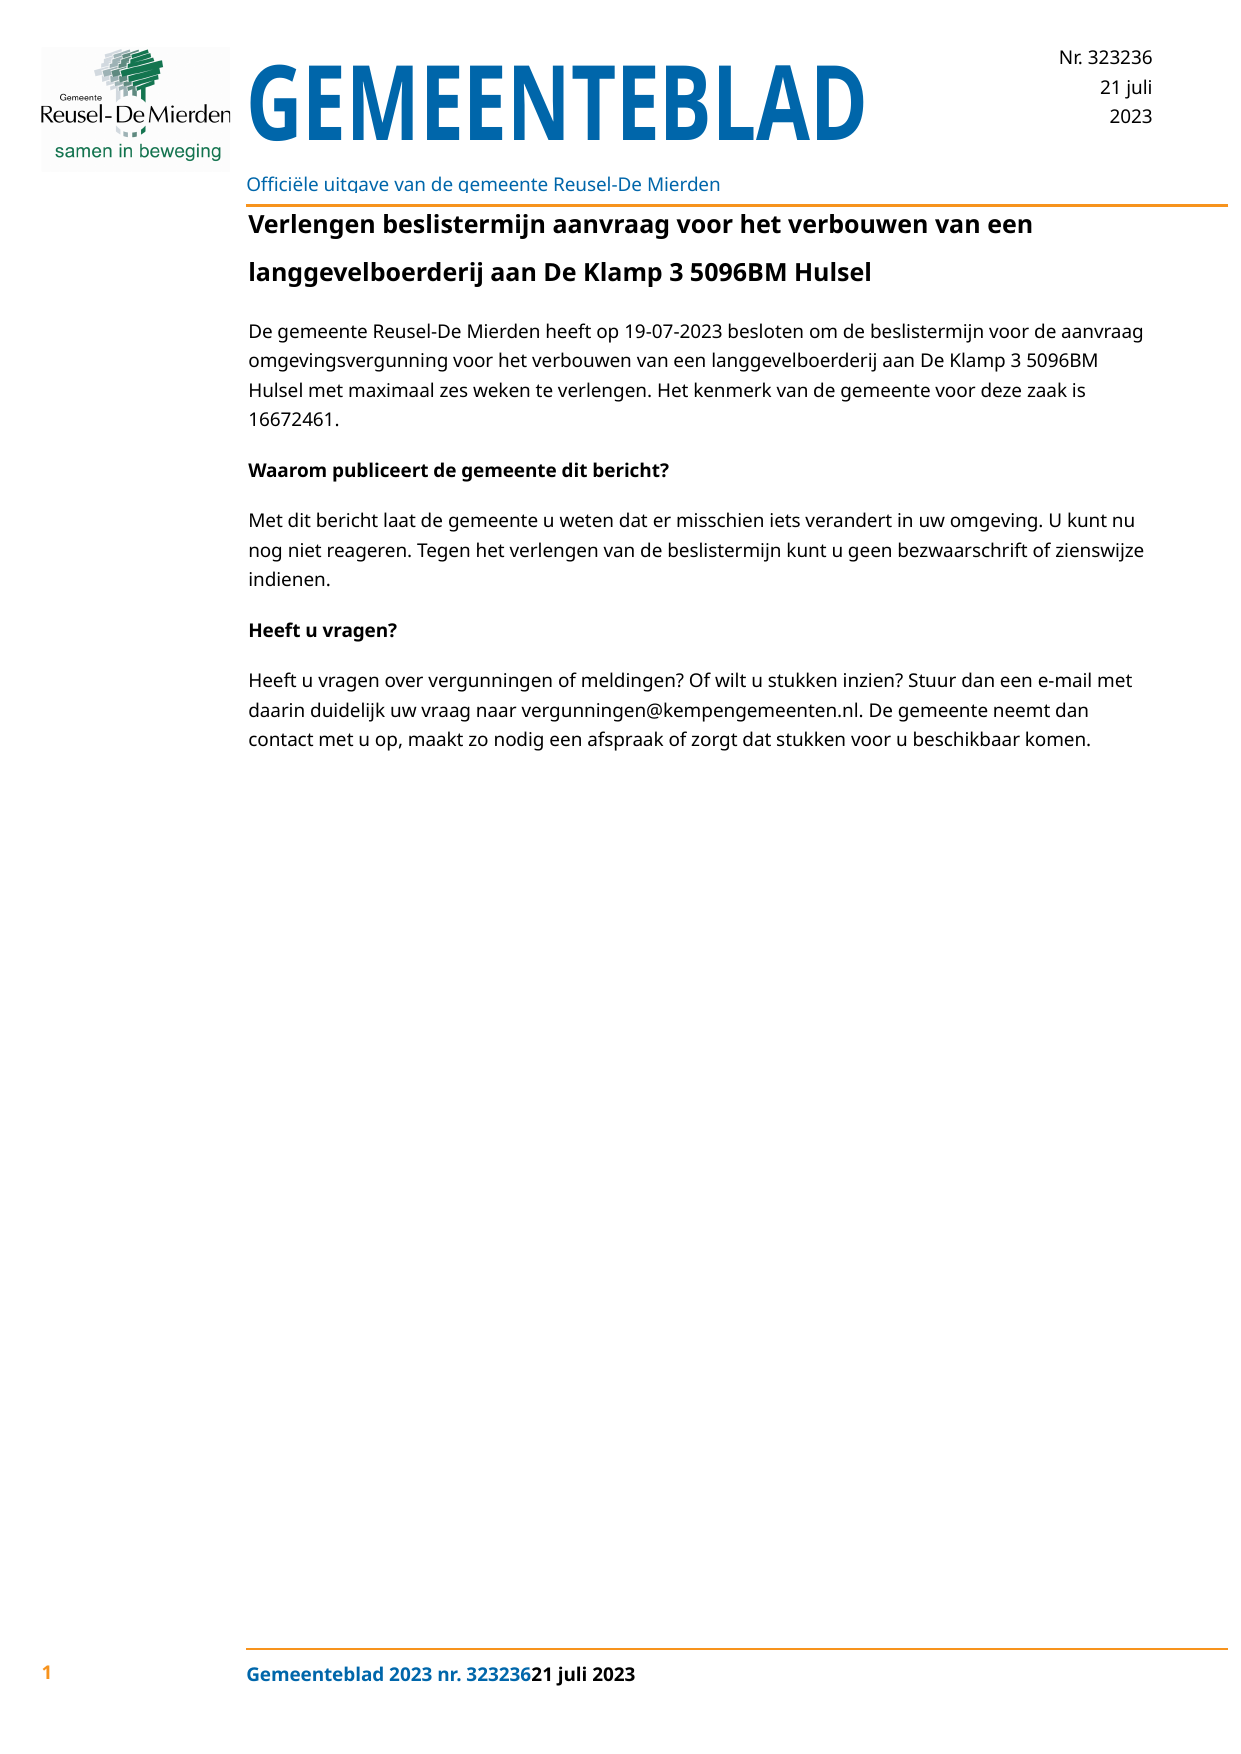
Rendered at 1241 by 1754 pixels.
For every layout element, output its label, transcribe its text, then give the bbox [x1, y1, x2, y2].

text Verlengen beslistermijn aanvraag voor het verbouwen van een langgevelboerderij aan De Klamp 3 5096BM Hulsel [248, 207, 1152, 288]
text Heeft u vragen? [248, 617, 1152, 643]
text De gemeente Reusel-De Mierden heeft op 19-07-2023 besloten om de beslistermijn voor de aanvraag omgevingsvergunning voor het verbouwen van een langgevelboerderij aan De Klamp 3 5096BM Hulsel met maximaal zes weken te verlengen. Het kenmerk van de gemeente voor deze zaak is 16672461. [248, 318, 1152, 432]
text Met dit bericht laat de gemeente u weten dat er misschien iets verandert in uw omgeving. U kunt nu nog niet reageren. Tegen het verlengen van de beslistermijn kunt u geen bezwaarschrift of zienswijze indienen. [248, 507, 1152, 592]
picture [41, 47, 231, 172]
text Waarom publiceert de gemeente dit bericht? [248, 457, 1152, 483]
text Heeft u vragen over vergunningen of meldingen? Of wilt u stukken inzien? Stuur dan een e-mail met daarin duidelijk uw vraag naar vergunningen@kempengemeenten.nl. De gemeente neemt dan contact met u op, maakt zo nodig een afspraak of zorgt dat stukken voor u beschikbaar komen. [248, 667, 1152, 752]
